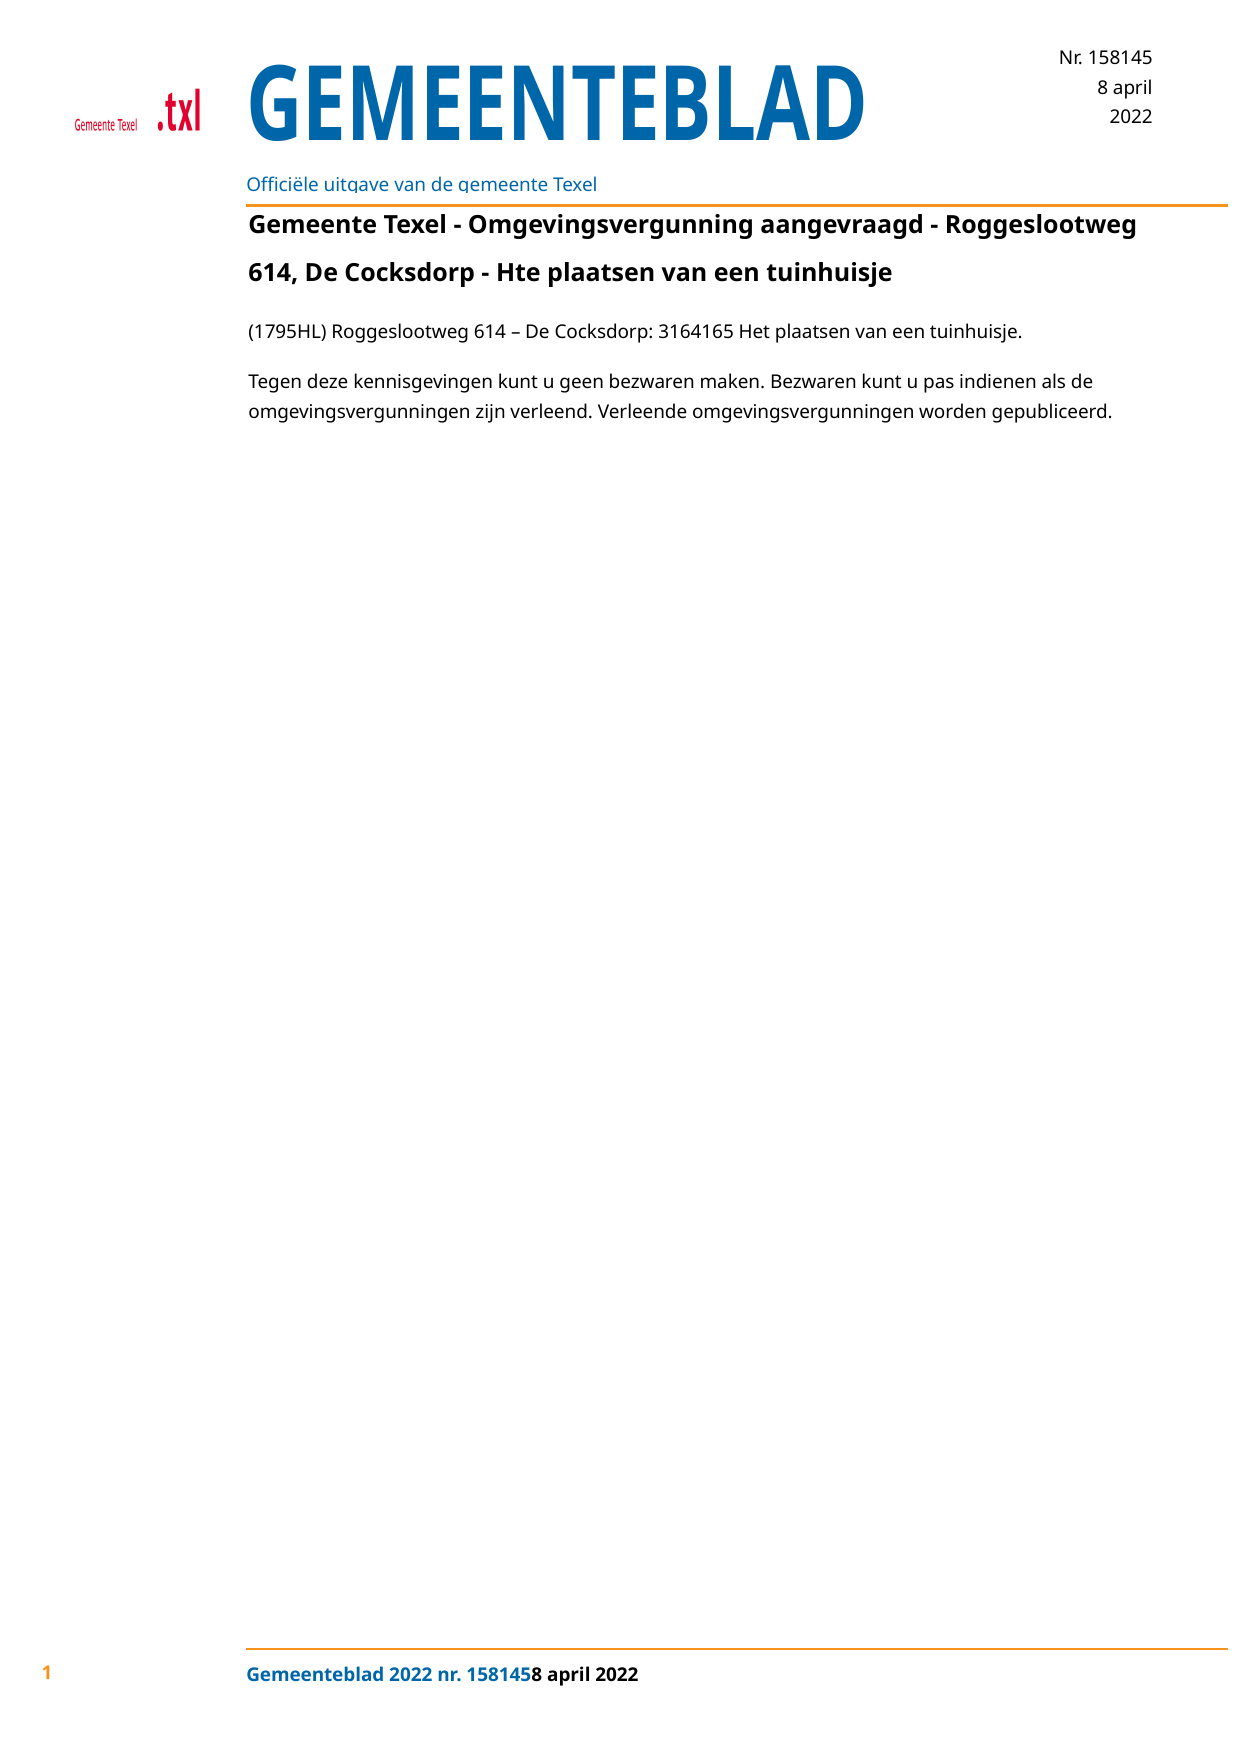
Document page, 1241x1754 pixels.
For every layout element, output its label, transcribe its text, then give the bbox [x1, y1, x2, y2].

text Gemeente Texel - Omgevingsvergunning aangevraagd - Roggeslootweg 614, De Cocksdorp - Hte plaatsen van een tuinhuisje [248, 207, 1152, 288]
picture [41, 47, 231, 172]
text (1795HL) Roggeslootweg 614 – De Cocksdorp: 3164165 Het plaatsen van een tuinhuisje. [248, 318, 1152, 344]
text Tegen deze kennisgevingen kunt u geen bezwaren maken. Bezwaren kunt u pas indienen als de omgevingsvergunningen zijn verleend. Verleende omgevingsvergunningen worden gepubliceerd. [248, 368, 1152, 424]
